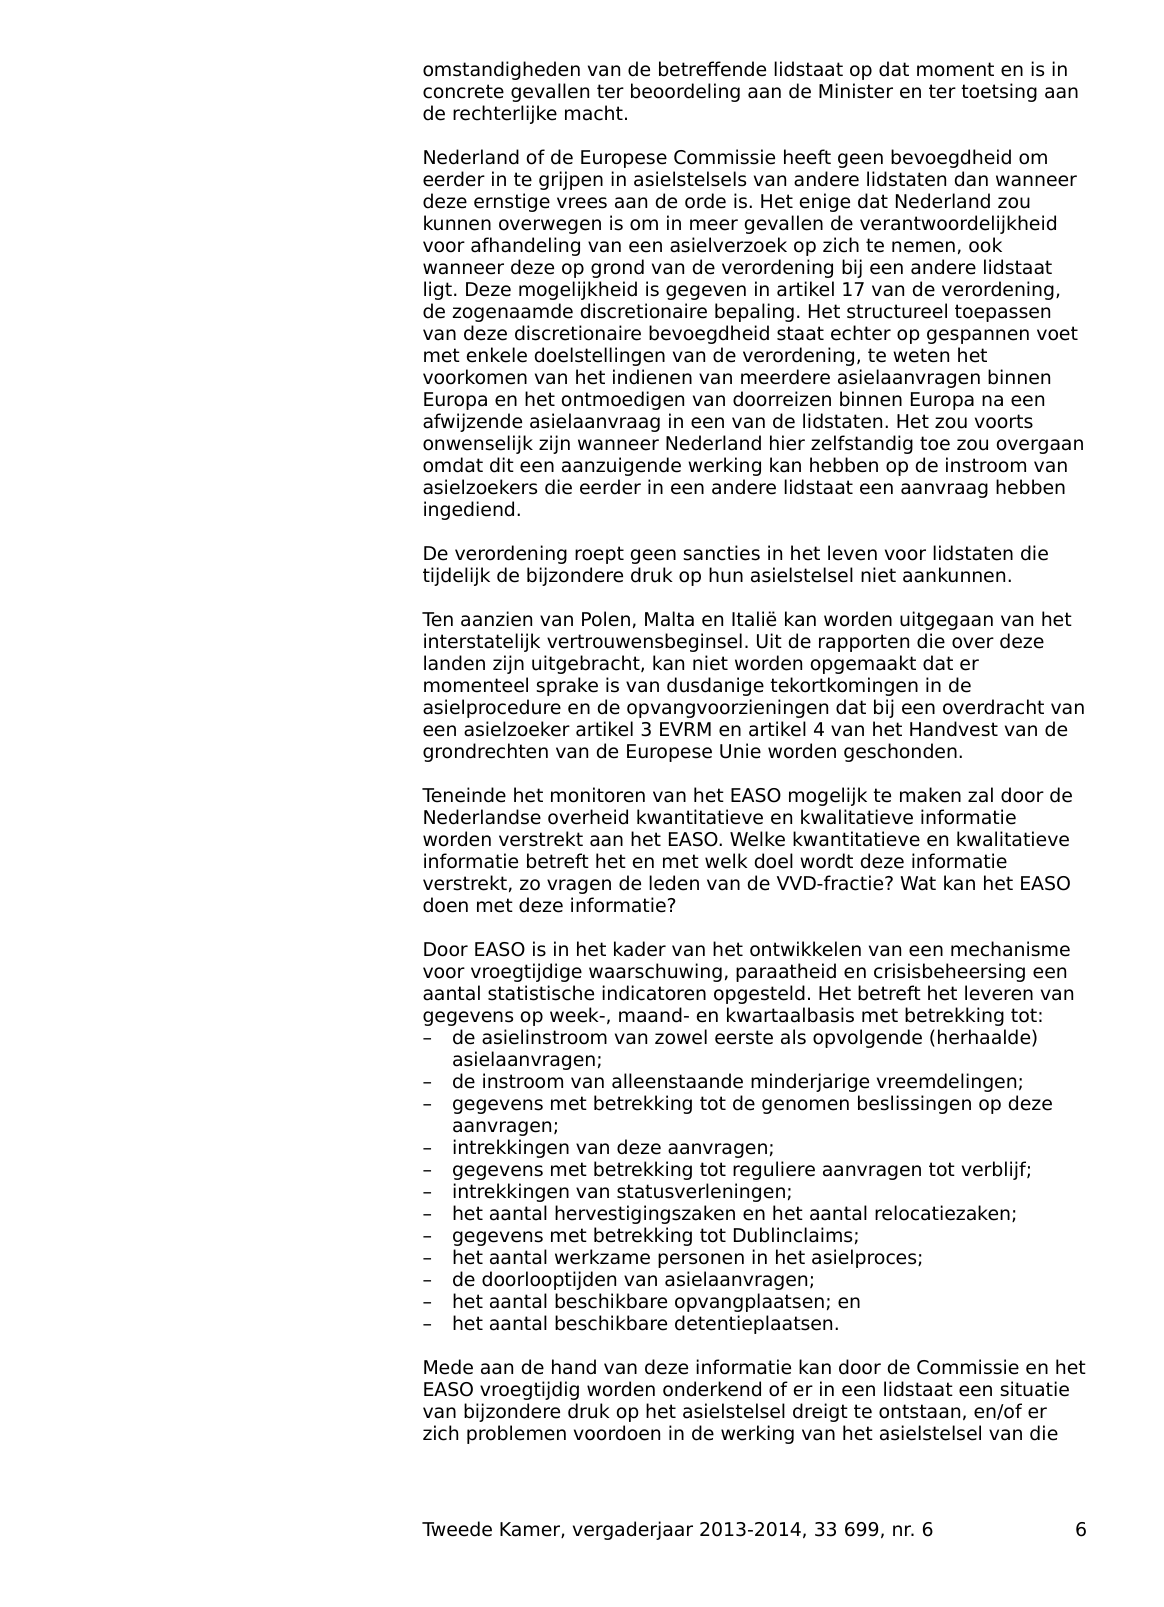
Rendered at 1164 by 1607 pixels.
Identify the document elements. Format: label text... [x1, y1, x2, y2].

text – gegevens met betrekking tot reguliere aanvragen tot verblijf; [422, 1159, 1087, 1181]
text – gegevens met betrekking tot de genomen beslissingen op deze aanvragen; [422, 1093, 1087, 1137]
text Nederland of de Europese Commissie heeft geen bevoegdheid om eerder in te grijpen in asielstelsels van andere lidstaten dan wanneer deze ernstige vrees aan de orde is. Het enige dat Nederland zou kunnen overwegen is om in meer gevallen de verantwoordelijkheid voor afhandeling van een asielverzoek op zich te nemen, ook wanneer deze op grond van de verordening bij een andere lidstaat ligt. Deze mogelijkheid is gegeven in artikel 17 van de verordening, de zogenaamde discretionaire bepaling. Het structureel toepassen van deze discretionaire bevoegdheid staat echter op gespannen voet met enkele doelstellingen van de verordening, te weten het voorkomen van het indienen van meerdere asielaanvragen binnen Europa en het ontmoedigen van doorreizen binnen Europa na een afwijzende asielaanvraag in een van de lidstaten. Het zou voorts onwenselijk zijn wanneer Nederland hier zelfstandig toe zou overgaan omdat dit een aanzuigende werking kan hebben op de instroom van asielzoekers die eerder in een andere lidstaat een aanvraag hebben ingediend. [422, 147, 1087, 521]
text – gegevens met betrekking tot Dublinclaims; [422, 1225, 1087, 1247]
text – de doorlooptijden van asielaanvragen; [422, 1269, 1087, 1291]
text – het aantal beschikbare opvangplaatsen; en [422, 1291, 1087, 1313]
text omstandigheden van de betreffende lidstaat op dat moment en is in concrete gevallen ter beoordeling aan de Minister en ter toetsing aan de rechterlijke macht. [422, 59, 1087, 125]
text – het aantal werkzame personen in het asielproces; [422, 1247, 1087, 1269]
text – intrekkingen van statusverleningen; [422, 1181, 1087, 1203]
text – intrekkingen van deze aanvragen; [422, 1137, 1087, 1159]
text – de instroom van alleenstaande minderjarige vreemdelingen; [422, 1071, 1087, 1093]
text – het aantal beschikbare detentieplaatsen. [422, 1313, 1087, 1335]
text Ten aanzien van Polen, Malta en Italië kan worden uitgegaan van het interstatelijk vertrouwensbeginsel. Uit de rapporten die over deze landen zijn uitgebracht, kan niet worden opgemaakt dat er momenteel sprake is van dusdanige tekortkomingen in de asielprocedure en de opvangvoorzieningen dat bij een overdracht van een asielzoeker artikel 3 EVRM en artikel 4 van het Handvest van de grondrechten van de Europese Unie worden geschonden. [422, 609, 1087, 763]
text Mede aan de hand van deze informatie kan door de Commissie en het EASO vroegtijdig worden onderkend of er in een lidstaat een situatie van bijzondere druk op het asielstelsel dreigt te ontstaan, en/of er zich problemen voordoen in de werking van het asielstelsel van die [422, 1357, 1087, 1445]
text Teneinde het monitoren van het EASO mogelijk te maken zal door de Nederlandse overheid kwantitatieve en kwalitatieve informatie worden verstrekt aan het EASO. Welke kwantitatieve en kwalitatieve informatie betreft het en met welk doel wordt deze informatie verstrekt, zo vragen de leden van de VVD-fractie? Wat kan het EASO doen met deze informatie? [422, 785, 1087, 917]
text Door EASO is in het kader van het ontwikkelen van een mechanisme voor vroegtijdige waarschuwing, paraatheid en crisisbeheersing een aantal statistische indicatoren opgesteld. Het betreft het leveren van gegevens op week-, maand- en kwartaalbasis met betrekking tot: [422, 939, 1087, 1027]
text De verordening roept geen sancties in het leven voor lidstaten die tijdelijk de bijzondere druk op hun asielstelsel niet aankunnen. [422, 543, 1087, 587]
text – de asielinstroom van zowel eerste als opvolgende (herhaalde) asielaanvragen; [422, 1027, 1087, 1071]
text – het aantal hervestigingszaken en het aantal relocatiezaken; [422, 1203, 1087, 1225]
